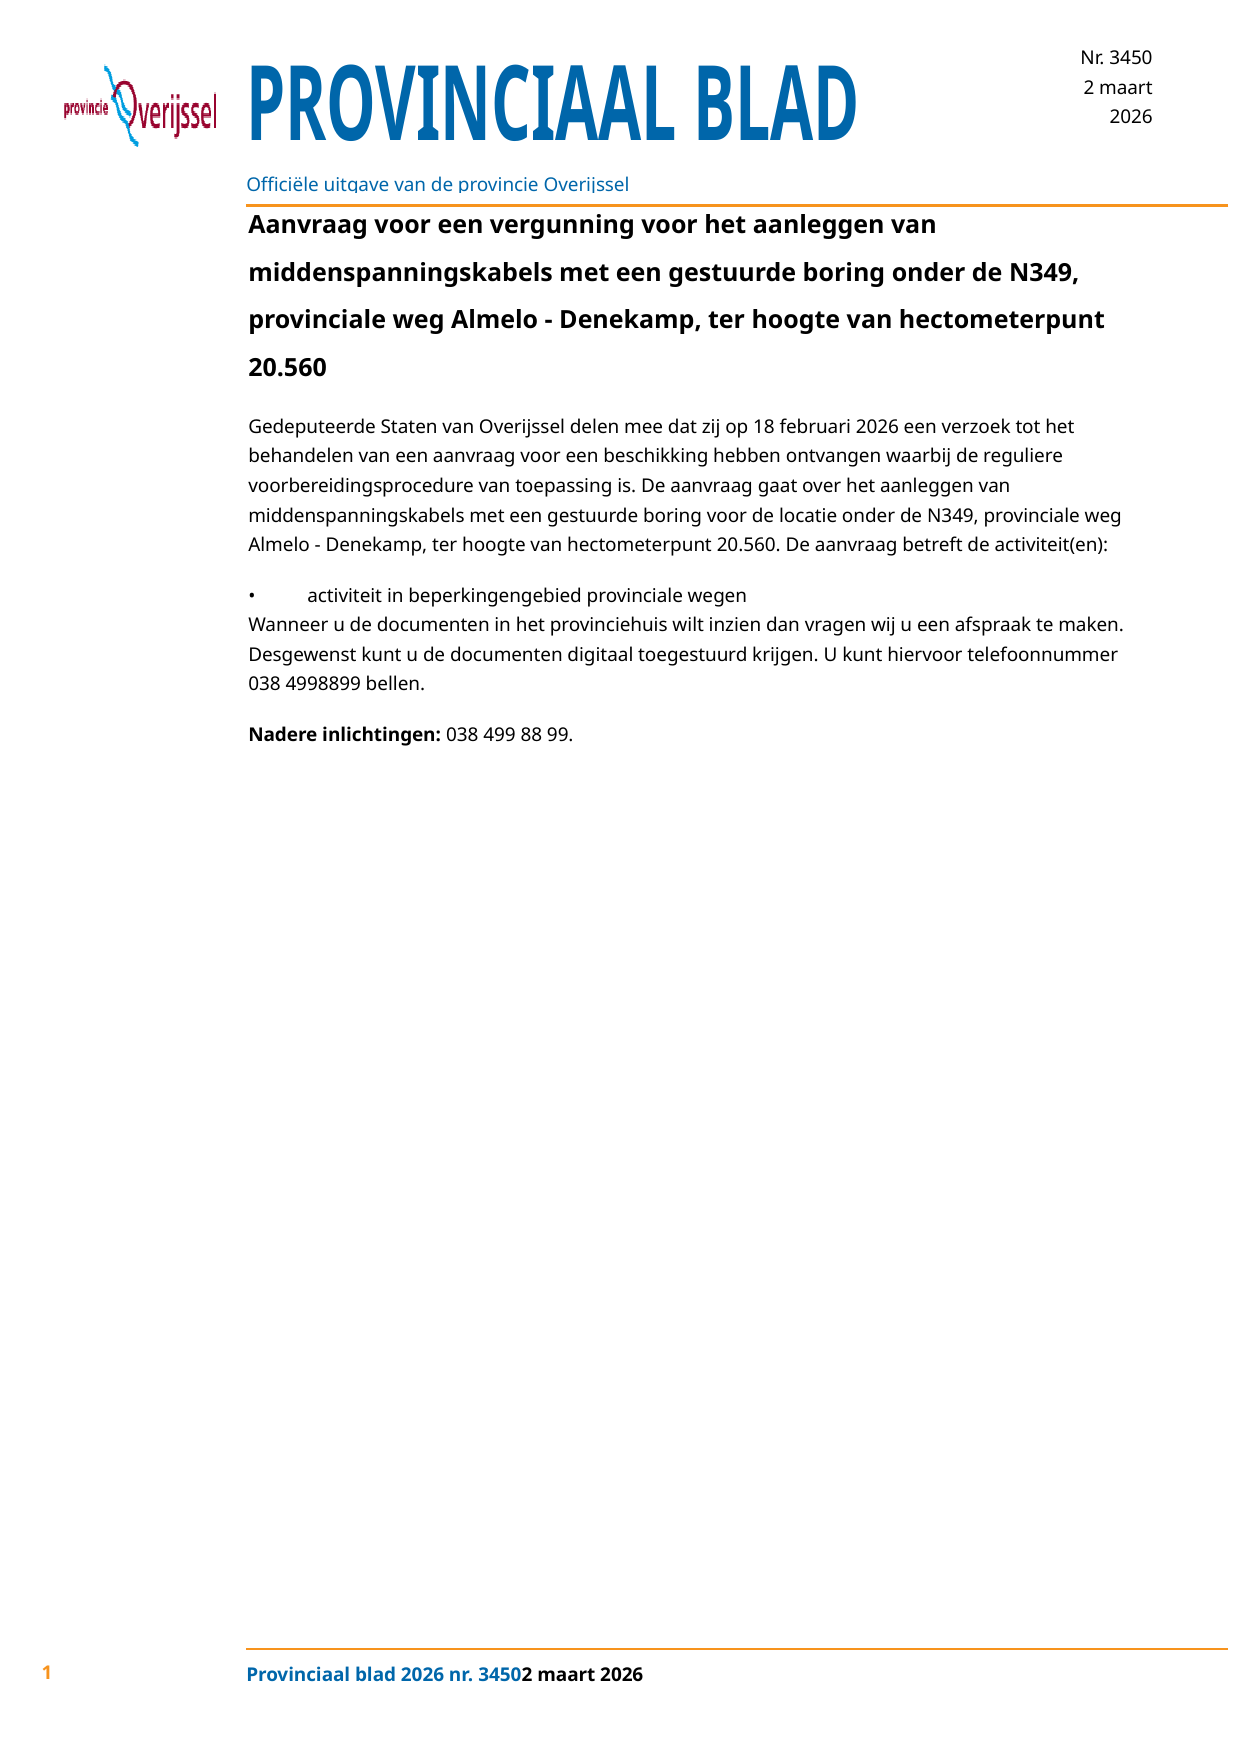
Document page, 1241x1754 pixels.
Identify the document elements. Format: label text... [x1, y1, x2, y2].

picture [41, 47, 231, 172]
text Nadere inlichtingen: 038 499 88 99. [248, 721, 1152, 747]
text Wanneer u de documenten in het provinciehuis wilt inzien dan vragen wij u een afspraak te maken. Desgewenst kunt u de documenten digitaal toegestuurd krijgen. U kunt hiervoor telefoonnummer 038 4998899 bellen. [248, 611, 1152, 696]
text Gedeputeerde Staten van Overijssel delen mee dat zij op 18 februari 2026 een verzoek tot het behandelen van een aanvraag voor een beschikking hebben ontvangen waarbij de reguliere voorbereidingsprocedure van toepassing is. De aanvraag gaat over het aanleggen van middenspanningskabels met een gestuurde boring voor de locatie onder de N349, provinciale weg Almelo - Denekamp, ter hoogte van hectometerpunt 20.560. De aanvraag betreft de activiteit(en): [248, 413, 1152, 557]
text Aanvraag voor een vergunning voor het aanleggen van middenspanningskabels met een gestuurde boring onder de N349, provinciale weg Almelo - Denekamp, ter hoogte van hectometerpunt 20.560 [248, 207, 1152, 384]
list activiteit in beperkingengebied provinciale wegen [248, 582, 1152, 608]
